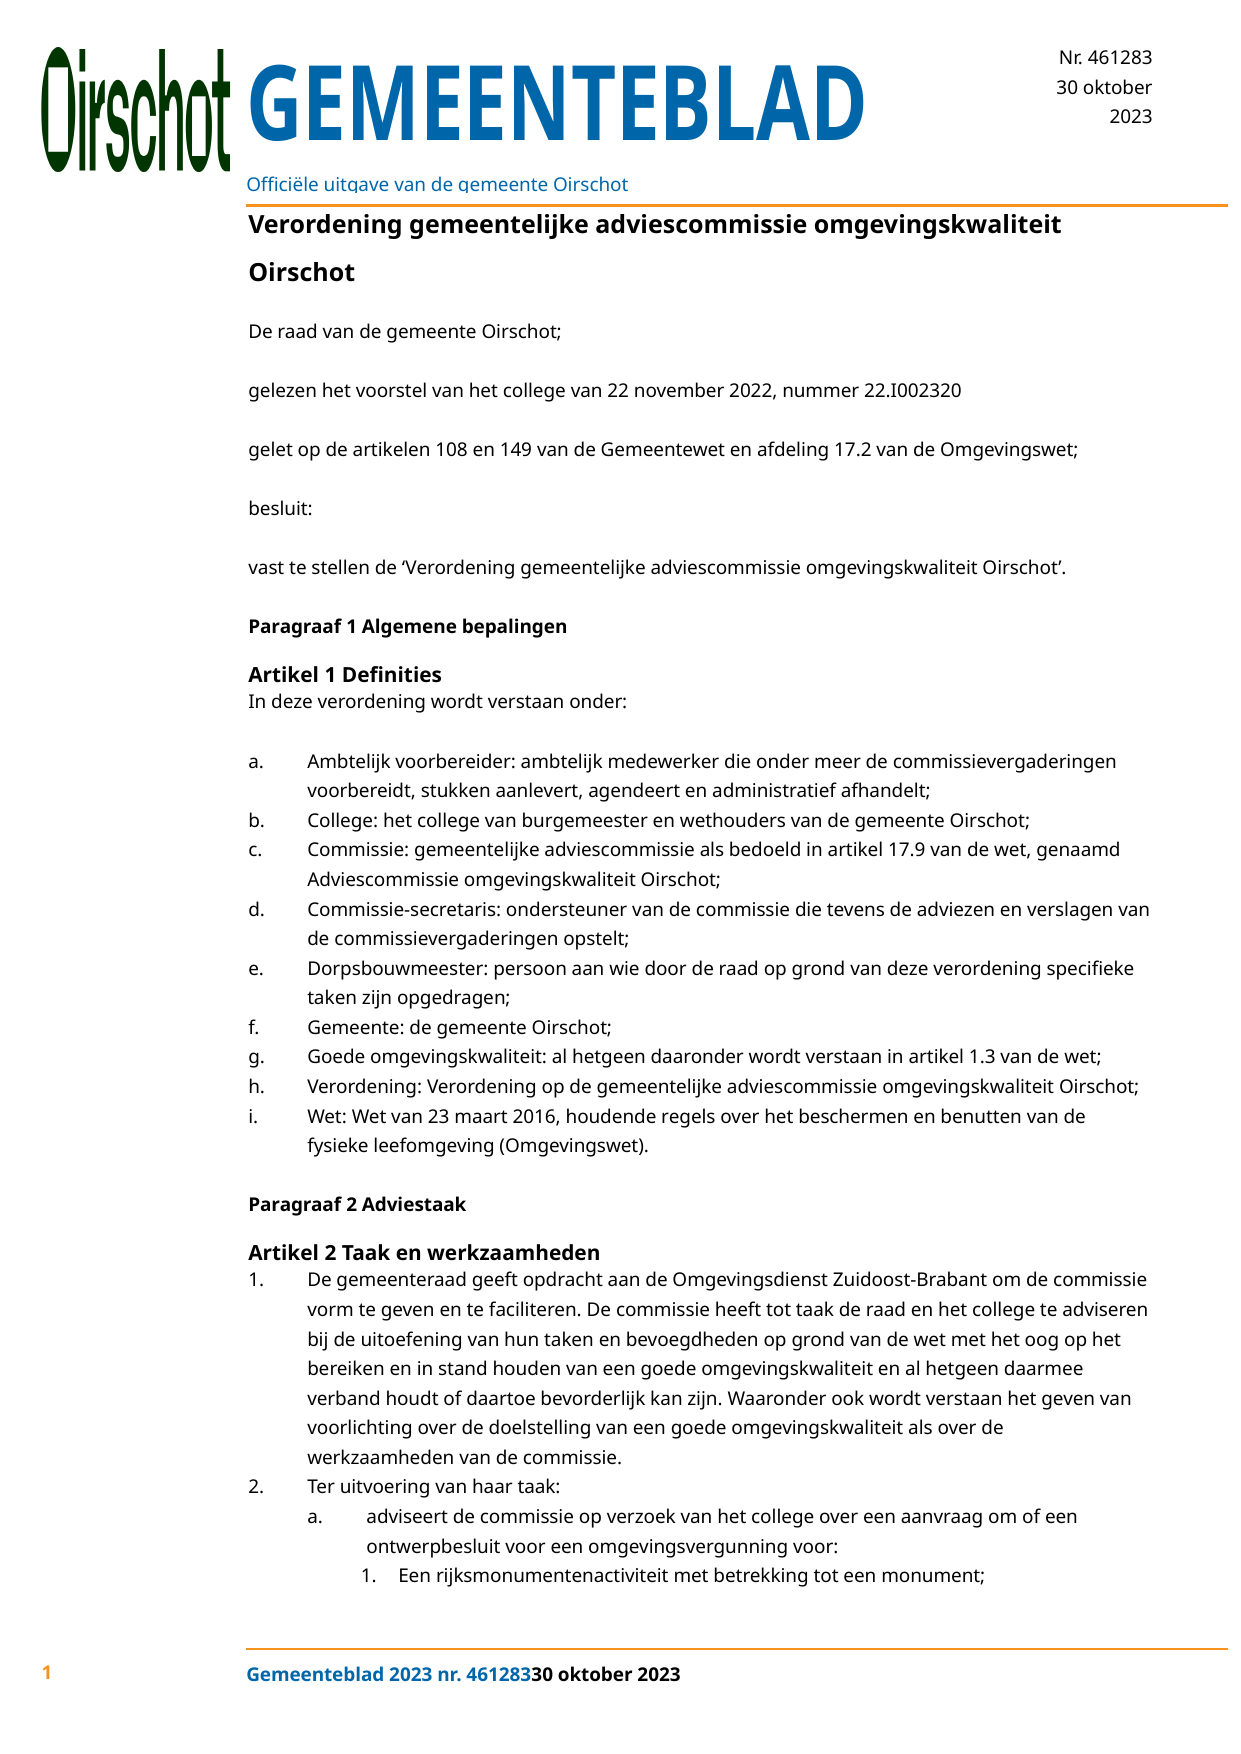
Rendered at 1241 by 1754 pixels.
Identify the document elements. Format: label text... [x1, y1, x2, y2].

text In deze verordening wordt verstaan onder: [248, 689, 1152, 714]
list Dorpsbouwmeester: persoon aan wie door de raad op grond van deze verordening specifieke taken zijn opgedragen; [248, 955, 1152, 1010]
picture [41, 47, 231, 172]
text gelezen het voorstel van het college van 22 november 2022, nummer 22.I002320 [248, 377, 1152, 403]
text vast te stellen de ‘Verordening gemeentelijke adviescommissie omgevingskwaliteit Oirschot’. [248, 554, 1152, 580]
list adviseert de commissie op verzoek van het college over een aanvraag om of een ontwerpbesluit voor een omgevingsvergunning voor: [307, 1503, 1152, 1559]
list Goede omgevingskwaliteit: al hetgeen daaronder wordt verstaan in artikel 1.3 van de wet; [248, 1044, 1152, 1069]
text Artikel 2 Taak en werkzaamheden [248, 1238, 1152, 1267]
list Verordening: Verordening op de gemeentelijke adviescommissie omgevingskwaliteit Oirschot; [248, 1073, 1152, 1099]
list Commissie: gemeentelijke adviescommissie als bedoeld in artikel 17.9 van de wet, genaamd Adviescommissie omgevingskwaliteit Oirschot; [248, 837, 1152, 892]
list Commissie-secretaris: ondersteuner van de commissie die tevens de adviezen en verslagen van de commissievergaderingen opstelt; [248, 896, 1152, 951]
list College: het college van burgemeester en wethouders van de gemeente Oirschot; [248, 807, 1152, 833]
list Ambtelijk voorbereider: ambtelijk medewerker die onder meer de commissievergaderingen voorbereidt, stukken aanlevert, agendeert en administratief afhandelt; [248, 748, 1152, 803]
list Een rijksmonumentenactiviteit met betrekking tot een monument; [361, 1562, 1152, 1588]
text Verordening gemeentelijke adviescommissie omgevingskwaliteit Oirschot [248, 207, 1152, 288]
text De raad van de gemeente Oirschot; [248, 318, 1152, 344]
text Artikel 1 Definities [248, 660, 1152, 689]
list Wet: Wet van 23 maart 2016, houdende regels over het beschermen en benutten van de fysieke leefomgeving (Omgevingswet). [248, 1103, 1152, 1158]
text Paragraaf 1 Algemene bepalingen [248, 614, 1152, 639]
list Ter uitvoering van haar taak: [248, 1474, 1152, 1499]
text Paragraaf 2 Adviestaak [248, 1192, 1152, 1217]
list Gemeente: de gemeente Oirschot; [248, 1014, 1152, 1040]
list De gemeenteraad geeft opdracht aan de Omgevingsdienst Zuidoost-Brabant om de commissie vorm te geven en te faciliteren. De commissie heeft tot taak de raad en het college te adviseren bij de uitoefening van hun taken en bevoegdheden op grond van de wet met het oog op het bereiken en in stand houden van een goede omgevingskwaliteit en al hetgeen daarmee verband houdt of daartoe bevorderlijk kan zijn. Waaronder ook wordt verstaan het geven van voorlichting over de doelstelling van een goede omgevingskwaliteit als over de werkzaamheden van de commissie. [248, 1267, 1152, 1470]
text gelet op de artikelen 108 en 149 van de Gemeentewet en afdeling 17.2 van de Omgevingswet; [248, 436, 1152, 462]
text besluit: [248, 495, 1152, 521]
